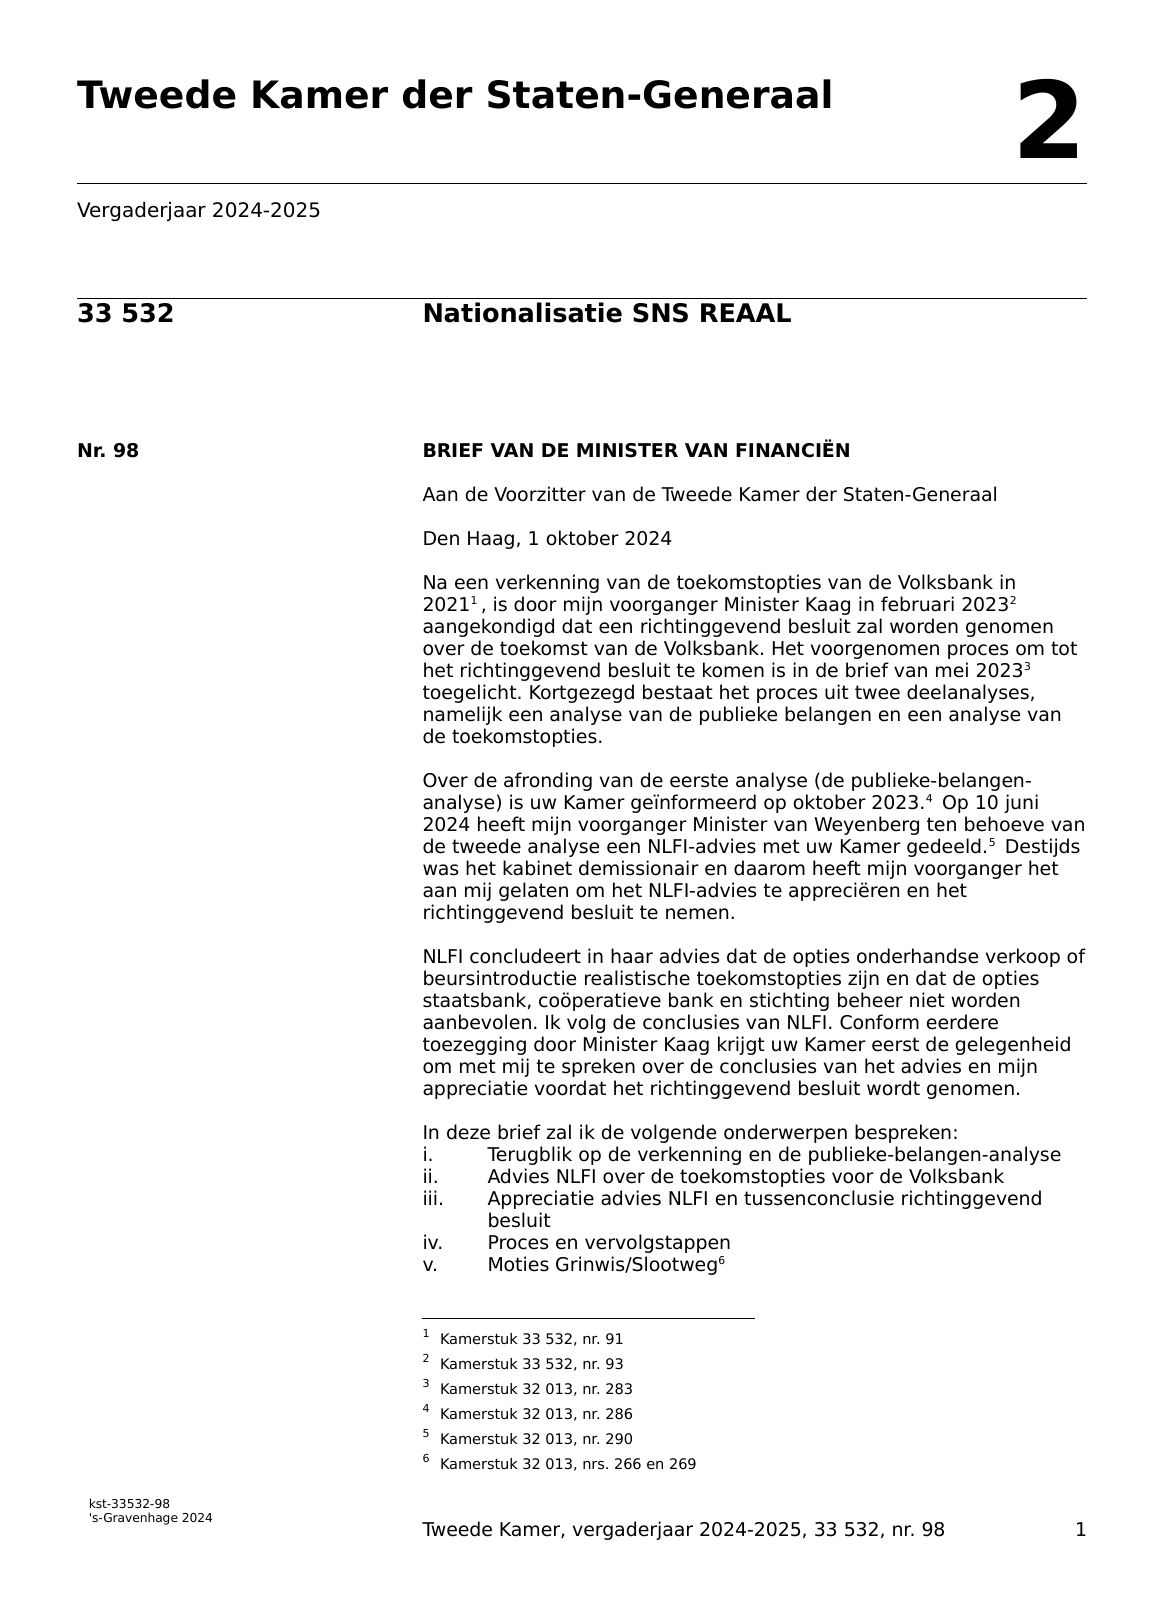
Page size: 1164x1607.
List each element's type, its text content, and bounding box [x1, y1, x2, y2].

table_header Tweede Kamer der Staten-Generaal [77, 59, 886, 183]
text Over de afronding van de eerste analyse (de publieke-belangen-analyse) is uw Kamer geïnformeerd op oktober 2023. Op 10 juni 2024 heeft mijn voorganger Minister van Weyenberg ten behoeve van de tweede analyse een NLFI-advies met uw Kamer gedeeld. Destijds was het kabinet demissionair en daarom heeft mijn voorganger het aan mij gelaten om het NLFI-advies te appreciëren en het richtinggevend besluit te nemen. [422, 770, 1087, 924]
text Kamerstuk 32 013, nrs. 266 en 269 [422, 1452, 1087, 1474]
text i. Terugblik op de verkenning en de publieke-belangen-analyse [422, 1144, 1087, 1166]
text Kamerstuk 32 013, nr. 283 [422, 1377, 1087, 1399]
text Kamerstuk 32 013, nr. 286 [422, 1402, 1087, 1424]
text kst-33532-98 [88, 1497, 323, 1511]
text 's-Gravenhage 2024 [88, 1511, 323, 1525]
text iii. Appreciatie advies NLFI en tussenconclusie richtinggevend besluit [422, 1188, 1087, 1232]
text Na een verkenning van de toekomstopties van de Volksbank in 2021, is door mijn voorganger Minister Kaag in februari 2023 aangekondigd dat een richtinggevend besluit zal worden genomen over de toekomst van de Volksbank. Het voorgenomen proces om tot het richtinggevend besluit te komen is in de brief van mei 2023 toegelicht. Kortgezegd bestaat het proces uit twee deelanalyses, namelijk een analyse van de publieke belangen en een analyse van de toekomstopties. [422, 572, 1087, 748]
text Den Haag, 1 oktober 2024 [422, 528, 1087, 550]
text Aan de Voorzitter van de Tweede Kamer der Staten-Generaal [422, 484, 1087, 506]
text Kamerstuk 32 013, nr. 290 [422, 1427, 1087, 1449]
text iv. Proces en vervolgstappen [422, 1232, 1087, 1254]
text v. Moties Grinwis/Slootweg [422, 1254, 1087, 1276]
text Kamerstuk 33 532, nr. 93 [422, 1352, 1087, 1374]
table_cell Vergaderjaar 2024-2025 [77, 184, 1087, 298]
table_header 2 [886, 59, 1087, 183]
subtitle 33 532 Nationalisatie SNS REAAL [77, 299, 1087, 329]
text Kamerstuk 33 532, nr. 91 [422, 1327, 1087, 1349]
text In deze brief zal ik de volgende onderwerpen bespreken: [422, 1122, 1087, 1144]
text ii. Advies NLFI over de toekomstopties voor de Volksbank [422, 1166, 1087, 1188]
subtitle Nr. 98 BRIEF VAN DE MINISTER VAN FINANCIËN [77, 440, 1087, 462]
text NLFI concludeert in haar advies dat de opties onderhandse verkoop of beursintroductie realistische toekomstopties zijn en dat de opties staatsbank, coöperatieve bank en stichting beheer niet worden aanbevolen. Ik volg de conclusies van NLFI. Conform eerdere toezegging door Minister Kaag krijgt uw Kamer eerst de gelegenheid om met mij te spreken over de conclusies van het advies en mijn appreciatie voordat het richtinggevend besluit wordt genomen. [422, 946, 1087, 1100]
